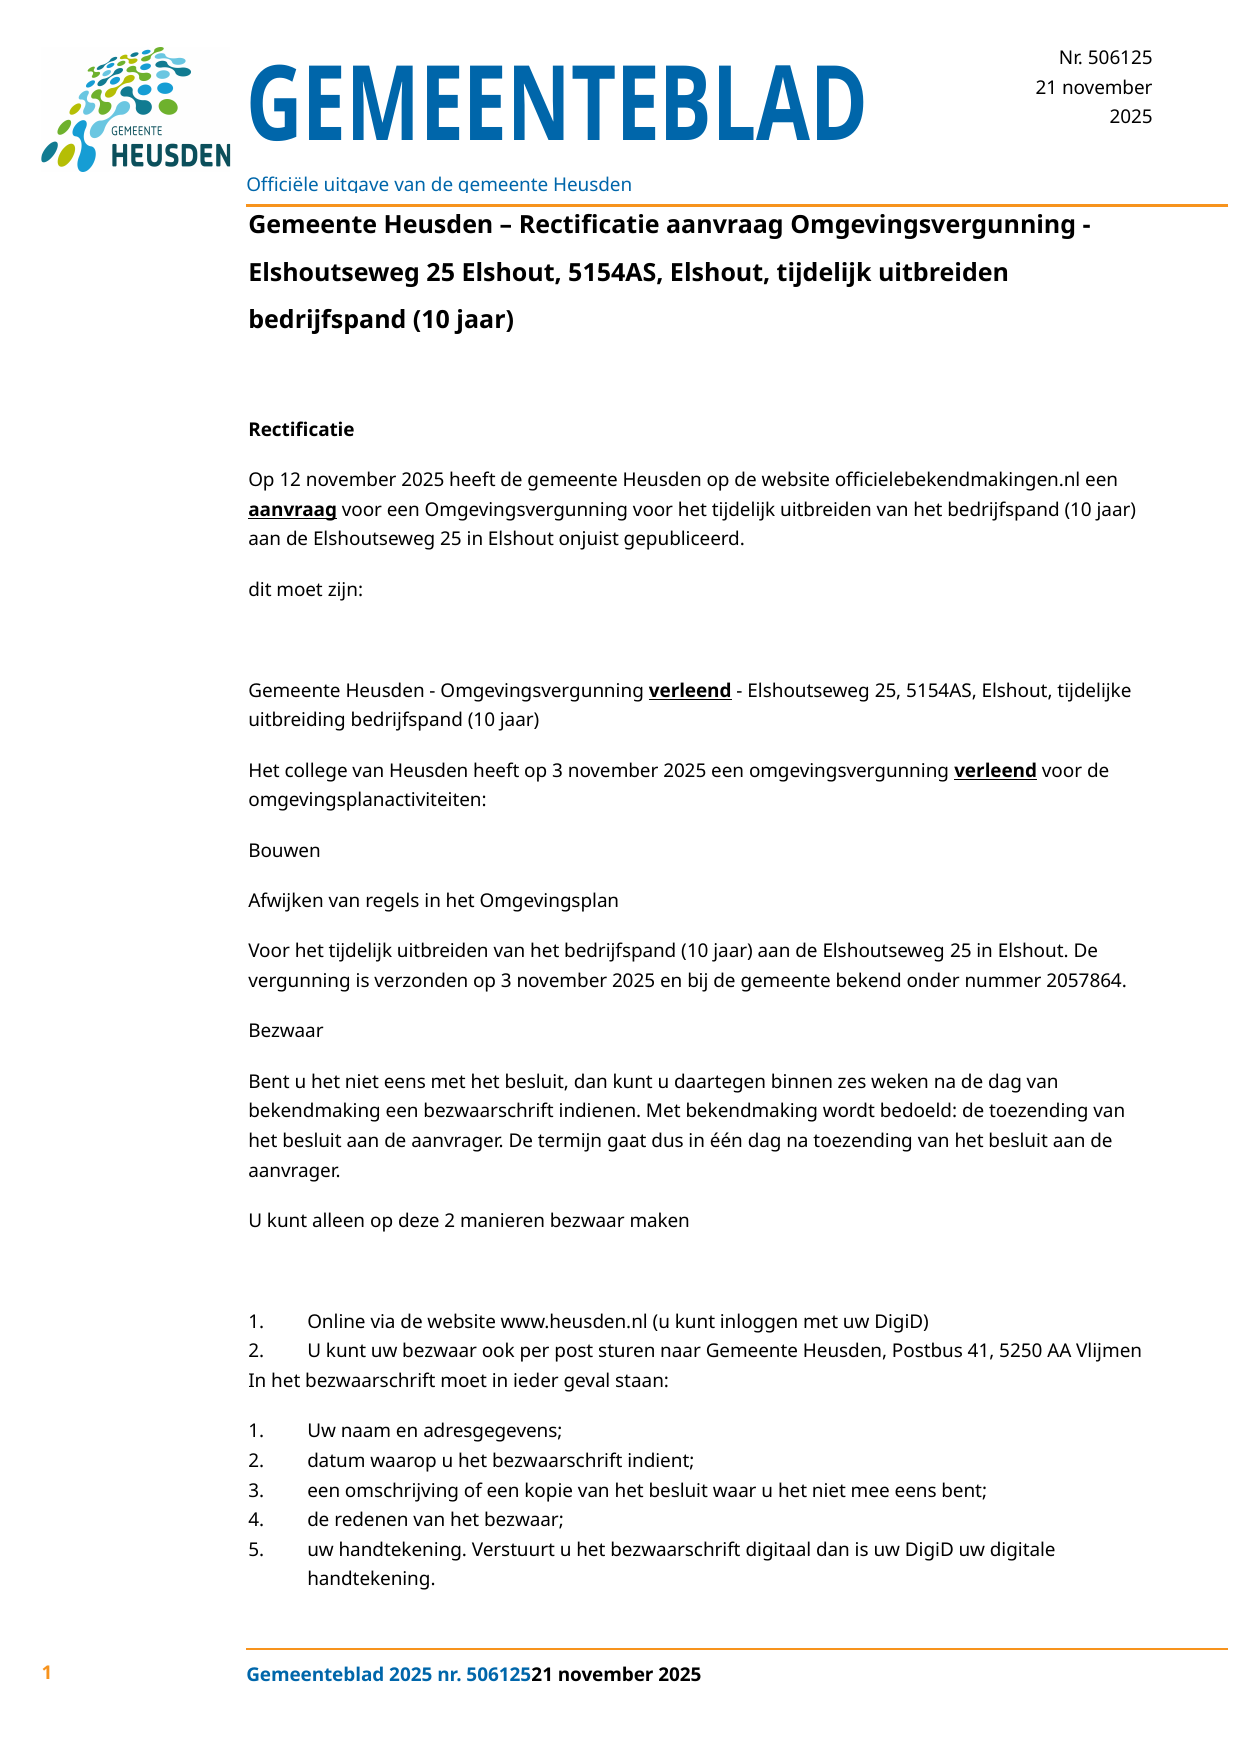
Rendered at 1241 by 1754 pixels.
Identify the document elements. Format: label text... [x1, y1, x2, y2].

list de redenen van het bezwaar; [248, 1506, 1152, 1532]
list uw handtekening. Verstuurt u het bezwaarschrift digitaal dan is uw DigiD uw digitale handtekening. [248, 1536, 1152, 1591]
text Gemeente Heusden – Rectificatie aanvraag Omgevingsvergunning - Elshoutseweg 25 Elshout, 5154AS, Elshout, tijdelijk uitbreiden bedrijfspand (10 jaar) [248, 207, 1152, 336]
text Bouwen [248, 837, 1152, 862]
text Voor het tijdelijk uitbreiden van het bedrijfspand (10 jaar) aan de Elshoutseweg 25 in Elshout. De vergunning is verzonden op 3 november 2025 en bij de gemeente bekend onder nummer 2057864. [248, 938, 1152, 993]
text Het college van Heusden heeft op 3 november 2025 een omgevingsvergunning verleend voor de omgevingsplanactiviteiten: [248, 757, 1152, 812]
text Rectificatie [248, 416, 1152, 442]
list Uw naam en adresgegevens; [248, 1418, 1152, 1443]
list datum waarop u het bezwaarschrift indient; [248, 1447, 1152, 1473]
picture [41, 47, 231, 172]
text dit moet zijn: [248, 576, 1152, 602]
text In het bezwaarschrift moet in ieder geval staan: [248, 1367, 1152, 1393]
text Gemeente Heusden - Omgevingsvergunning verleend - Elshoutseweg 25, 5154AS, Elshout, tijdelijke uitbreiding bedrijfspand (10 jaar) [248, 677, 1152, 732]
text Bent u het niet eens met het besluit, dan kunt u daartegen binnen zes weken na de dag van bekendmaking een bezwaarschrift indienen. Met bekendmaking wordt bedoeld: de toezending van het besluit aan de aanvrager. De termijn gaat dus in één dag na toezending van het besluit aan de aanvrager. [248, 1068, 1152, 1182]
list een omschrijving of een kopie van het besluit waar u het niet mee eens bent; [248, 1477, 1152, 1502]
list U kunt uw bezwaar ook per post sturen naar Gemeente Heusden, Postbus 41, 5250 AA Vlijmen [248, 1338, 1152, 1363]
text U kunt alleen op deze 2 manieren bezwaar maken [248, 1207, 1152, 1233]
text Bezwaar [248, 1018, 1152, 1043]
text Op 12 november 2025 heeft de gemeente Heusden op de website officielebekendmakingen.nl een aanvraag voor een Omgevingsvergunning voor het tijdelijk uitbreiden van het bedrijfspand (10 jaar) aan de Elshoutseweg 25 in Elshout onjuist gepubliceerd. [248, 466, 1152, 551]
text Afwijken van regels in het Omgevingsplan [248, 887, 1152, 913]
list Online via de website www.heusden.nl (u kunt inloggen met uw DigiD) [248, 1308, 1152, 1334]
